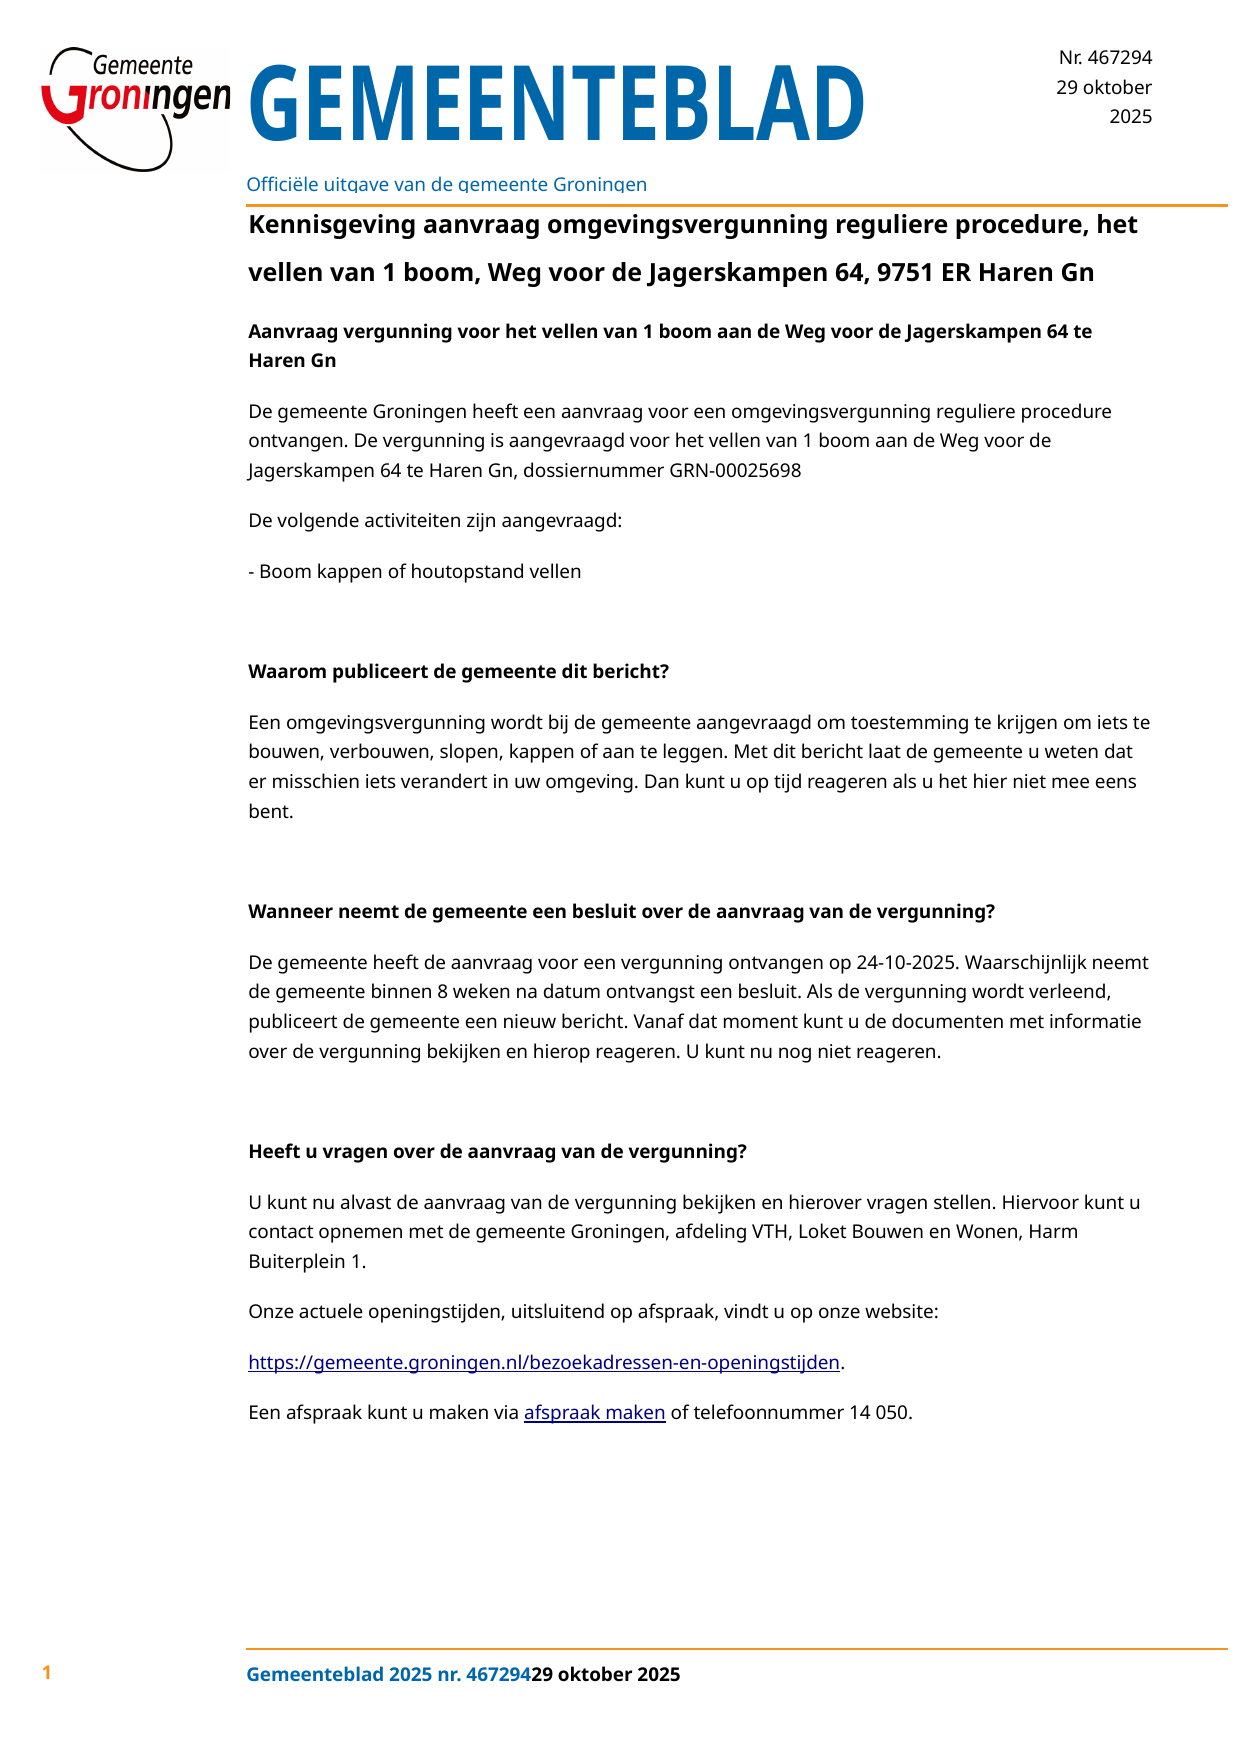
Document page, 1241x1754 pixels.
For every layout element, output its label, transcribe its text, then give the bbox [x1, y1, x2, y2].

text Heeft u vragen over de aanvraag van de vergunning? [248, 1139, 1152, 1164]
text Onze actuele openingstijden, uitsluitend op afspraak, vindt u op onze website: [248, 1299, 1152, 1324]
picture [41, 47, 231, 172]
text Aanvraag vergunning voor het vellen van 1 boom aan de Weg voor de Jagerskampen 64 te Haren Gn [248, 318, 1152, 373]
text De gemeente heeft de aanvraag voor een vergunning ontvangen op 24-10-2025. Waarschijnlijk neemt de gemeente binnen 8 weken na datum ontvangst een besluit. Als de vergunning wordt verleend, publiceert de gemeente een nieuw bericht. Vanaf dat moment kunt u de documenten met informatie over de vergunning bekijken en hierop reageren. U kunt nu nog niet reageren. [248, 949, 1152, 1064]
text De gemeente Groningen heeft een aanvraag voor een omgevingsvergunning reguliere procedure ontvangen. De vergunning is aangevraagd voor het vellen van 1 boom aan de Weg voor de Jagerskampen 64 te Haren Gn, dossiernummer GRN-00025698 [248, 398, 1152, 483]
text Een afspraak kunt u maken via afspraak maken of telefoonnummer 14 050. [248, 1399, 1152, 1425]
text U kunt nu alvast de aanvraag van de vergunning bekijken en hierover vragen stellen. Hiervoor kunt u contact opnemen met de gemeente Groningen, afdeling VTH, Loket Bouwen en Wonen, Harm Buiterplein 1. [248, 1189, 1152, 1274]
text Kennisgeving aanvraag omgevingsvergunning reguliere procedure, het vellen van 1 boom, Weg voor de Jagerskampen 64, 9751 ER Haren Gn [248, 207, 1152, 288]
text https://gemeente.groningen.nl/bezoekadressen-en-openingstijden. [248, 1349, 1152, 1375]
text Wanneer neemt de gemeente een besluit over de aanvraag van de vergunning? [248, 899, 1152, 924]
text - Boom kappen of houtopstand vellen [248, 558, 1152, 584]
text Een omgevingsvergunning wordt bij de gemeente aangevraagd om toestemming te krijgen om iets te bouwen, verbouwen, slopen, kappen of aan te leggen. Met dit bericht laat de gemeente u weten dat er misschien iets verandert in uw omgeving. Dan kunt u op tijd reageren als u het hier niet mee eens bent. [248, 709, 1152, 824]
text De volgende activiteiten zijn aangevraagd: [248, 507, 1152, 533]
text Waarom publiceert de gemeente dit bericht? [248, 659, 1152, 684]
